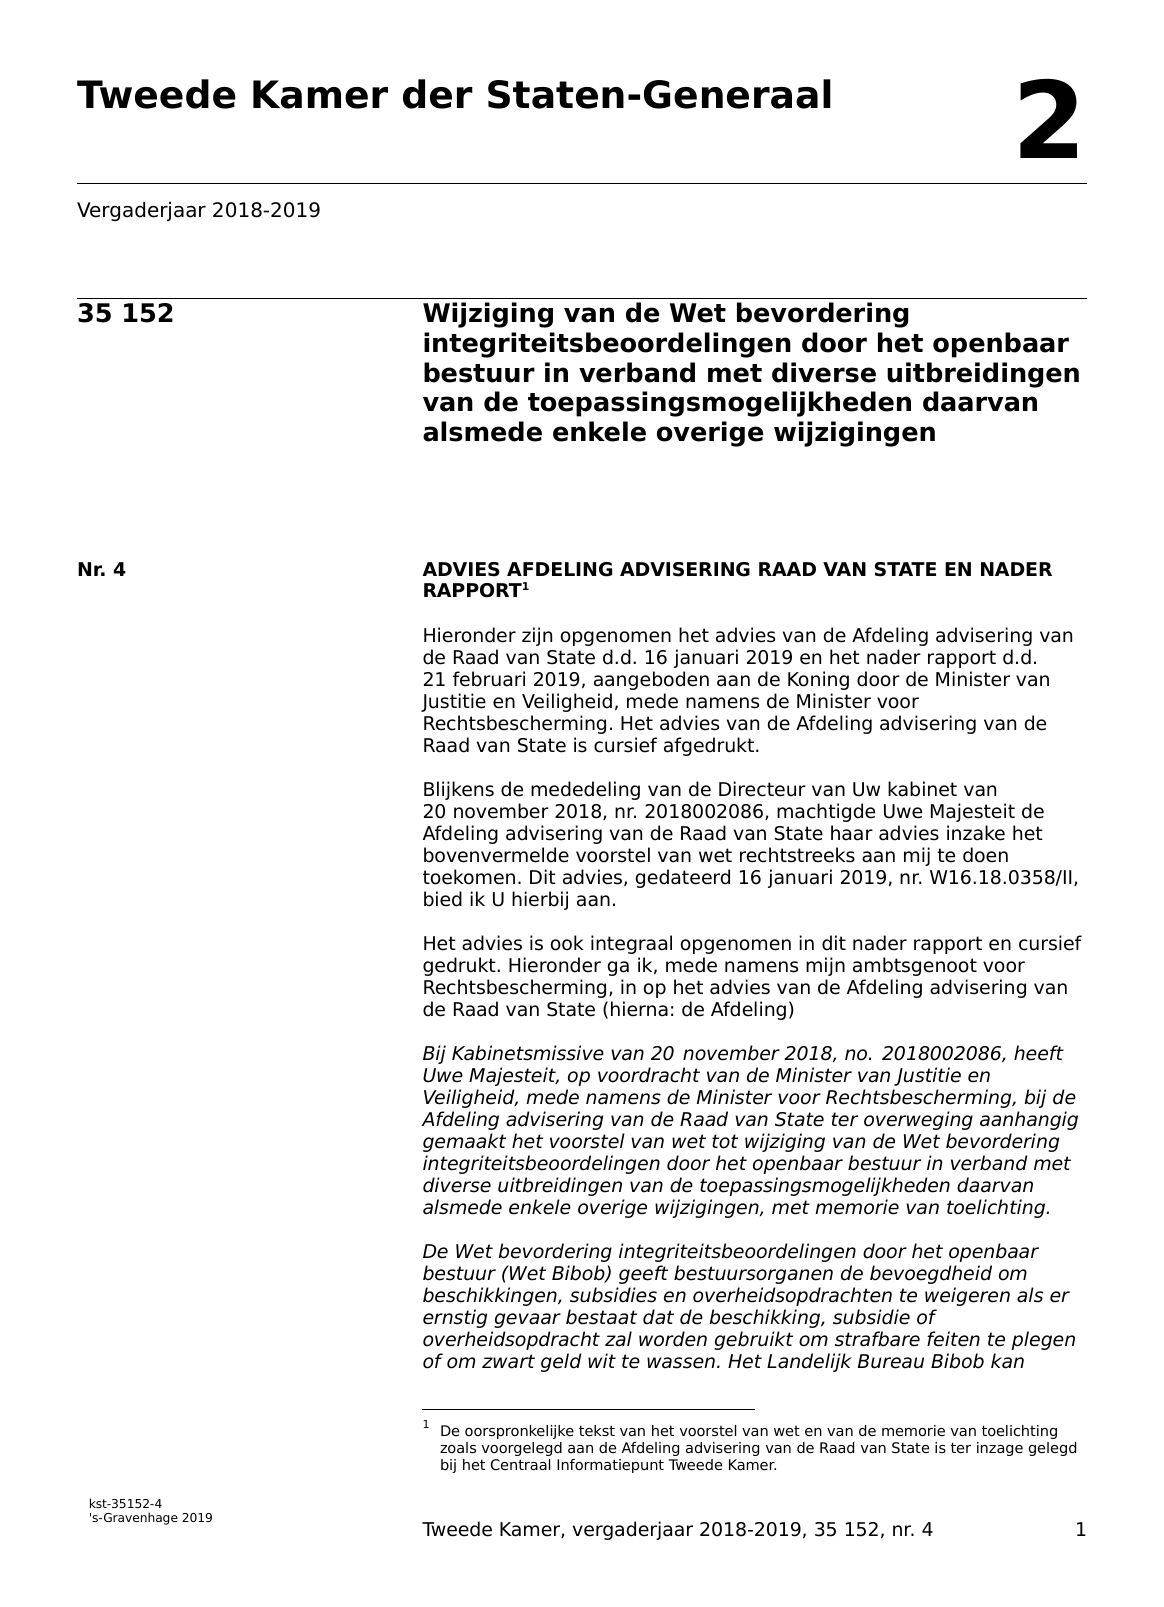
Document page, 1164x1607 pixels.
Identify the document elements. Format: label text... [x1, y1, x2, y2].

text Het advies is ook integraal opgenomen in dit nader rapport en cursief gedrukt. Hieronder ga ik, mede namens mijn ambtsgenoot voor Rechtsbescherming, in op het advies van de Afdeling advisering van de Raad van State (hierna: de Afdeling) [422, 933, 1087, 1021]
table_header Tweede Kamer der Staten-Generaal [77, 59, 886, 183]
table_cell Vergaderjaar 2018-2019 [77, 184, 1087, 298]
subtitle 35 152 Wijziging van de Wet bevordering integriteitsbeoordelingen door het openbaar bestuur in verband met diverse uitbreidingen van de toepassingsmogelijkheden daarvan alsmede enkele overige wijzigingen [77, 299, 1087, 447]
text Blijkens de mededeling van de Directeur van Uw kabinet van 20 november 2018, nr. 2018002086, machtigde Uwe Majesteit de Afdeling advisering van de Raad van State haar advies inzake het bovenvermelde voorstel van wet rechtstreeks aan mij te doen toekomen. Dit advies, gedateerd 16 januari 2019, nr. W16.18.0358/II, bied ik U hierbij aan. [422, 779, 1087, 911]
text Hieronder zijn opgenomen het advies van de Afdeling advisering van de Raad van State d.d. 16 januari 2019 en het nader rapport d.d. 21 februari 2019, aangeboden aan de Koning door de Minister van Justitie en Veiligheid, mede namens de Minister voor Rechtsbescherming. Het advies van de Afdeling advisering van de Raad van State is cursief afgedrukt. [422, 624, 1087, 756]
text De Wet bevordering integriteitsbeoordelingen door het openbaar bestuur (Wet Bibob) geeft bestuursorganen de bevoegdheid om beschikkingen, subsidies en overheidsopdrachten te weigeren als er ernstig gevaar bestaat dat de beschikking, subsidie of overheidsopdracht zal worden gebruikt om strafbare feiten te plegen of om zwart geld wit te wassen. Het Landelijk Bureau Bibob kan [422, 1241, 1087, 1373]
text Bij Kabinetsmissive van 20 november 2018, no. 2018002086, heeft Uwe Majesteit, op voordracht van de Minister van Justitie en Veiligheid, mede namens de Minister voor Rechtsbescherming, bij de Afdeling advisering van de Raad van State ter overweging aanhangig gemaakt het voorstel van wet tot wijziging van de Wet bevordering integriteitsbeoordelingen door het openbaar bestuur in verband met diverse uitbreidingen van de toepassingsmogelijkheden daarvan alsmede enkele overige wijzigingen, met memorie van toelichting. [422, 1043, 1087, 1219]
table_header 2 [886, 59, 1087, 183]
text kst-35152-4 [88, 1497, 323, 1511]
text De oorspronkelijke tekst van het voorstel van wet en van de memorie van toelichting zoals voorgelegd aan de Afdeling advisering van de Raad van State is ter inzage gelegd bij het Centraal Informatiepunt Tweede Kamer. [422, 1418, 1087, 1474]
text 's-Gravenhage 2019 [88, 1511, 323, 1525]
subtitle Nr. 4 ADVIES AFDELING ADVISERING RAAD VAN STATE EN NADER RAPPORT [77, 558, 1087, 602]
